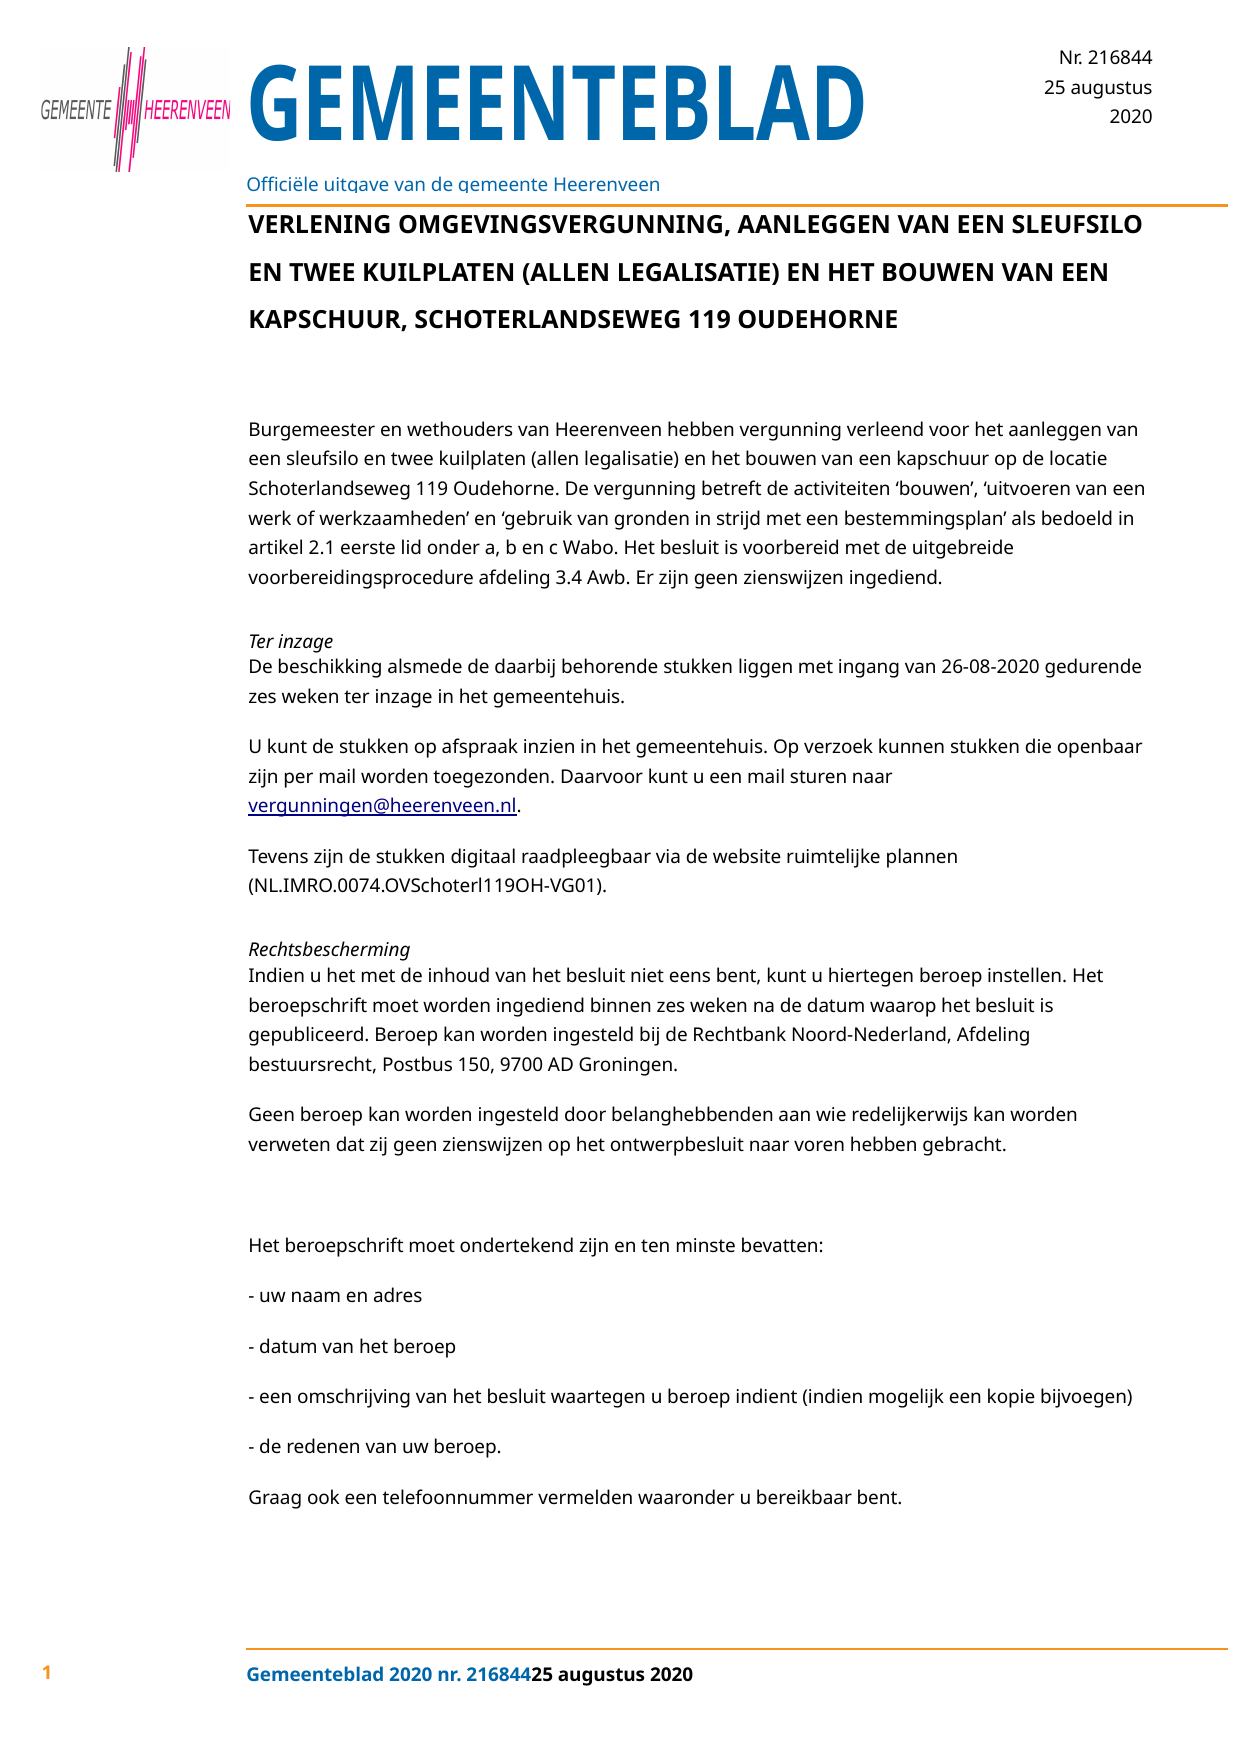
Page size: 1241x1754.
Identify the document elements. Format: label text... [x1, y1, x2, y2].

text - datum van het beroep [248, 1333, 1152, 1358]
text Burgemeester en wethouders van Heerenveen hebben vergunning verleend voor het aanleggen van een sleufsilo en twee kuilplaten (allen legalisatie) en het bouwen van een kapschuur op de locatie Schoterlandseweg 119 Oudehorne. De vergunning betreft de activiteiten ‘bouwen’, ‘uitvoeren van een werk of werkzaamheden’ en ‘gebruik van gronden in strijd met een bestemmingsplan’ als bedoeld in artikel 2.1 eerste lid onder a, b en c Wabo. Het besluit is voorbereid met de uitgebreide voorbereidingsprocedure afdeling 3.4 Awb. Er zijn geen zienswijzen ingediend. [248, 416, 1152, 589]
text Ter inzage [248, 628, 1152, 653]
text - uw naam en adres [248, 1282, 1152, 1308]
text De beschikking alsmede de daarbij behorende stukken liggen met ingang van 26-08-2020 gedurende zes weken ter inzage in het gemeentehuis. [248, 653, 1152, 709]
text Geen beroep kan worden ingesteld door belanghebbenden aan wie redelijkerwijs kan worden verweten dat zij geen zienswijzen op het ontwerpbesluit naar voren hebben gebracht. [248, 1102, 1152, 1157]
text VERLENING OMGEVINGSVERGUNNING, AANLEGGEN VAN EEN SLEUFSILO EN TWEE KUILPLATEN (ALLEN LEGALISATIE) EN HET BOUWEN VAN EEN KAPSCHUUR, SCHOTERLANDSEWEG 119 OUDEHORNE [248, 207, 1152, 336]
text - een omschrijving van het besluit waartegen u beroep indient (indien mogelijk een kopie bijvoegen) [248, 1383, 1152, 1409]
text Rechtsbescherming [248, 937, 1152, 962]
picture [41, 47, 231, 172]
text Het beroepschrift moet ondertekend zijn en ten minste bevatten: [248, 1232, 1152, 1258]
text - de redenen van uw beroep. [248, 1434, 1152, 1459]
text Graag ook een telefoonnummer vermelden waaronder u bereikbaar bent. [248, 1484, 1152, 1510]
text Tevens zijn de stukken digitaal raadpleegbaar via de website ruimtelijke plannen (NL.IMRO.0074.OVSchoterl119OH-VG01). [248, 843, 1152, 898]
text U kunt de stukken op afspraak inzien in het gemeentehuis. Op verzoek kunnen stukken die openbaar zijn per mail worden toegezonden. Daarvoor kunt u een mail sturen naar vergunningen@heerenveen.nl. [248, 733, 1152, 818]
text Indien u het met de inhoud van het besluit niet eens bent, kunt u hiertegen beroep instellen. Het beroepschrift moet worden ingediend binnen zes weken na de datum waarop het besluit is gepubliceerd. Beroep kan worden ingesteld bij de Rechtbank Noord-Nederland, Afdeling bestuursrecht, Postbus 150, 9700 AD Groningen. [248, 962, 1152, 1077]
